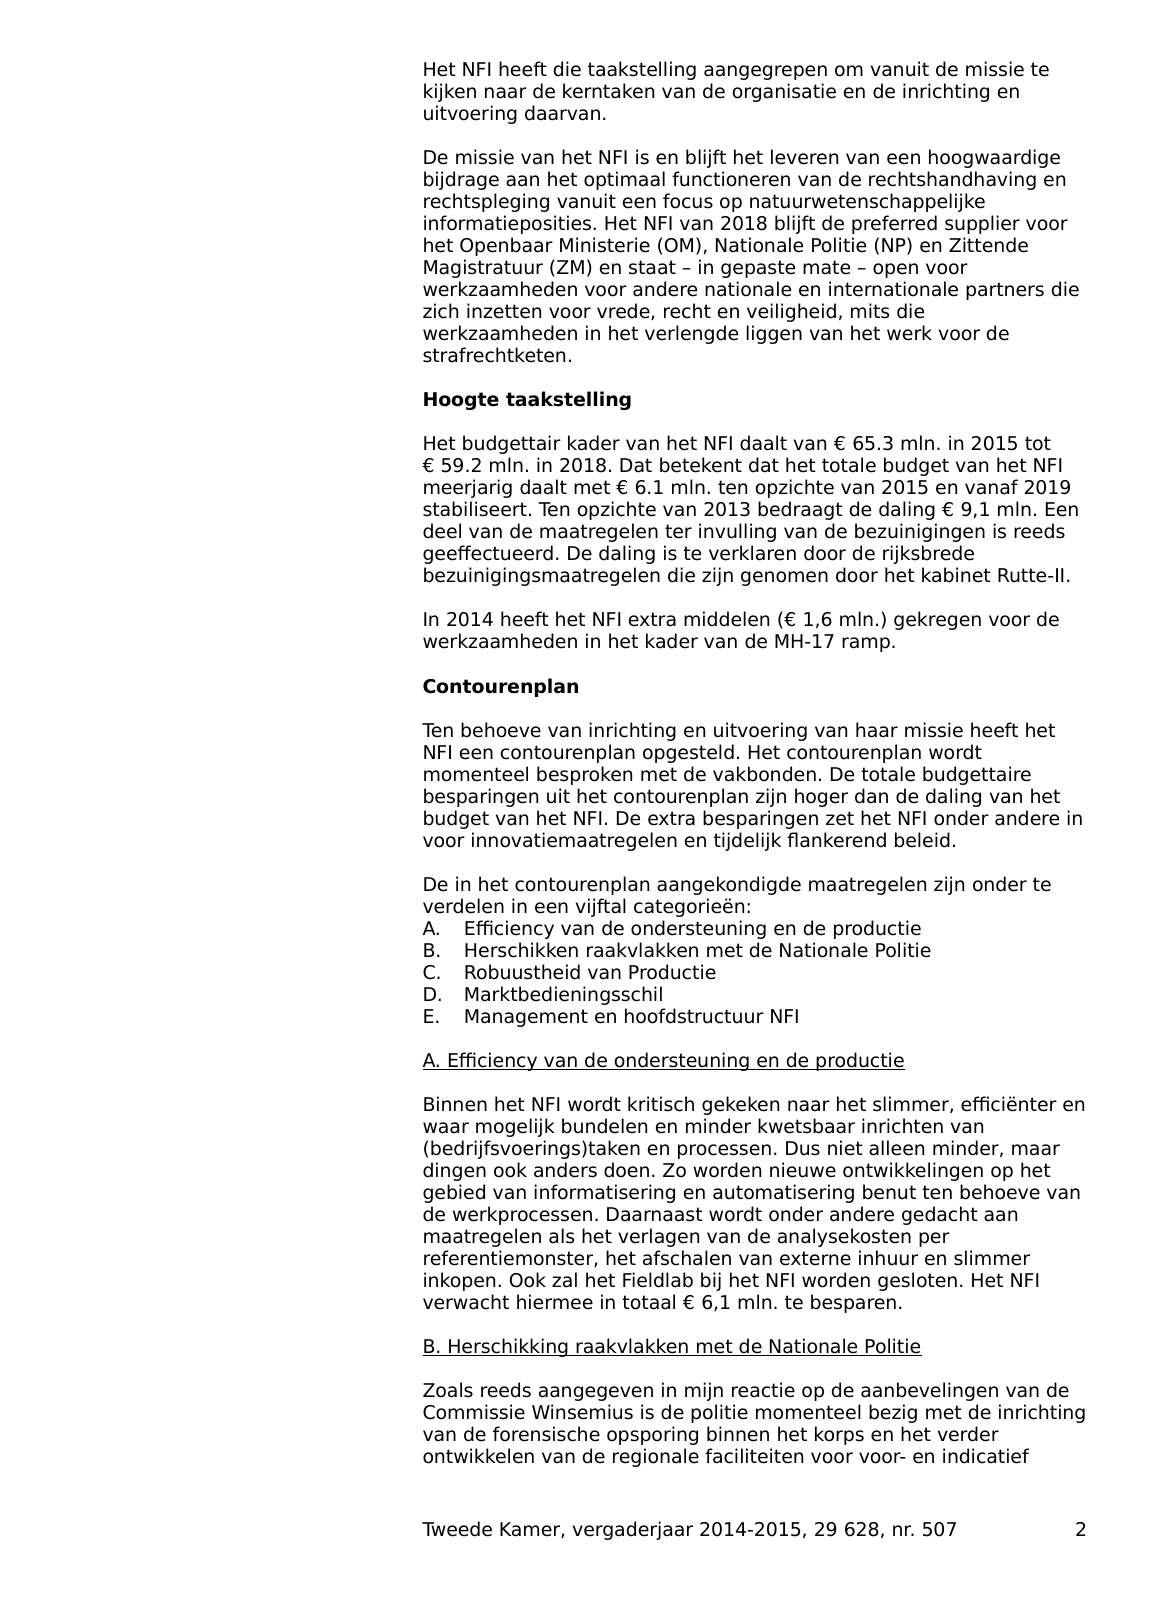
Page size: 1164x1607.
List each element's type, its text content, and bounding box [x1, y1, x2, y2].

text Het NFI heeft die taakstelling aangegrepen om vanuit de missie te kijken naar de kerntaken van de organisatie en de inrichting en uitvoering daarvan. [422, 59, 1087, 125]
text Zoals reeds aangegeven in mijn reactie op de aanbevelingen van de Commissie Winsemius is de politie momenteel bezig met de inrichting van de forensische opsporing binnen het korps en het verder ontwikkelen van de regionale faciliteiten voor voor- en indicatief [422, 1380, 1087, 1468]
text In 2014 heeft het NFI extra middelen (€ 1,6 mln.) gekregen voor de werkzaamheden in het kader van de MH-17 ramp. [422, 609, 1087, 653]
text A. Efficiency van de ondersteuning en de productie [422, 918, 1087, 940]
text Binnen het NFI wordt kritisch gekeken naar het slimmer, efficiënter en waar mogelijk bundelen en minder kwetsbaar inrichten van (bedrijfsvoerings)taken en processen. Dus niet alleen minder, maar dingen ook anders doen. Zo worden nieuwe ontwikkelingen op het gebied van informatisering en automatisering benut ten behoeve van de werkprocessen. Daarnaast wordt onder andere gedacht aan maatregelen als het verlagen van de analysekosten per referentiemonster, het afschalen van externe inhuur en slimmer inkopen. Ook zal het Fieldlab bij het NFI worden gesloten. Het NFI verwacht hiermee in totaal € 6,1 mln. te besparen. [422, 1094, 1087, 1314]
subtitle A. Efficiency van de ondersteuning en de productie [422, 1050, 1087, 1072]
text E. Management en hoofdstructuur NFI [422, 1006, 1087, 1028]
text D. Marktbedieningsschil [422, 984, 1087, 1006]
subtitle Contourenplan [422, 676, 1087, 697]
text B. Herschikken raakvlakken met de Nationale Politie [422, 940, 1087, 962]
text Het budgettair kader van het NFI daalt van € 65.3 mln. in 2015 tot € 59.2 mln. in 2018. Dat betekent dat het totale budget van het NFI meerjarig daalt met € 6.1 mln. ten opzichte van 2015 en vanaf 2019 stabiliseert. Ten opzichte van 2013 bedraagt de daling € 9,1 mln. Een deel van de maatregelen ter invulling van de bezuinigingen is reeds geeffectueerd. De daling is te verklaren door de rijksbrede bezuinigingsmaatregelen die zijn genomen door het kabinet Rutte-II. [422, 433, 1087, 587]
text C. Robuustheid van Productie [422, 962, 1087, 984]
text De missie van het NFI is en blijft het leveren van een hoogwaardige bijdrage aan het optimaal functioneren van de rechtshandhaving en rechtspleging vanuit een focus op natuurwetenschappelijke informatieposities. Het NFI van 2018 blijft de preferred supplier voor het Openbaar Ministerie (OM), Nationale Politie (NP) en Zittende Magistratuur (ZM) en staat – in gepaste mate – open voor werkzaamheden voor andere nationale en internationale partners die zich inzetten voor vrede, recht en veiligheid, mits die werkzaamheden in het verlengde liggen van het werk voor de strafrechtketen. [422, 147, 1087, 367]
text De in het contourenplan aangekondigde maatregelen zijn onder te verdelen in een vijftal categorieën: [422, 874, 1087, 918]
subtitle Hoogte taakstelling [422, 389, 1087, 411]
text Ten behoeve van inrichting en uitvoering van haar missie heeft het NFI een contourenplan opgesteld. Het contourenplan wordt momenteel besproken met de vakbonden. De totale budgettaire besparingen uit het contourenplan zijn hoger dan de daling van het budget van het NFI. De extra besparingen zet het NFI onder andere in voor innovatiemaatregelen en tijdelijk flankerend beleid. [422, 720, 1087, 852]
subtitle B. Herschikking raakvlakken met de Nationale Politie [422, 1336, 1087, 1358]
